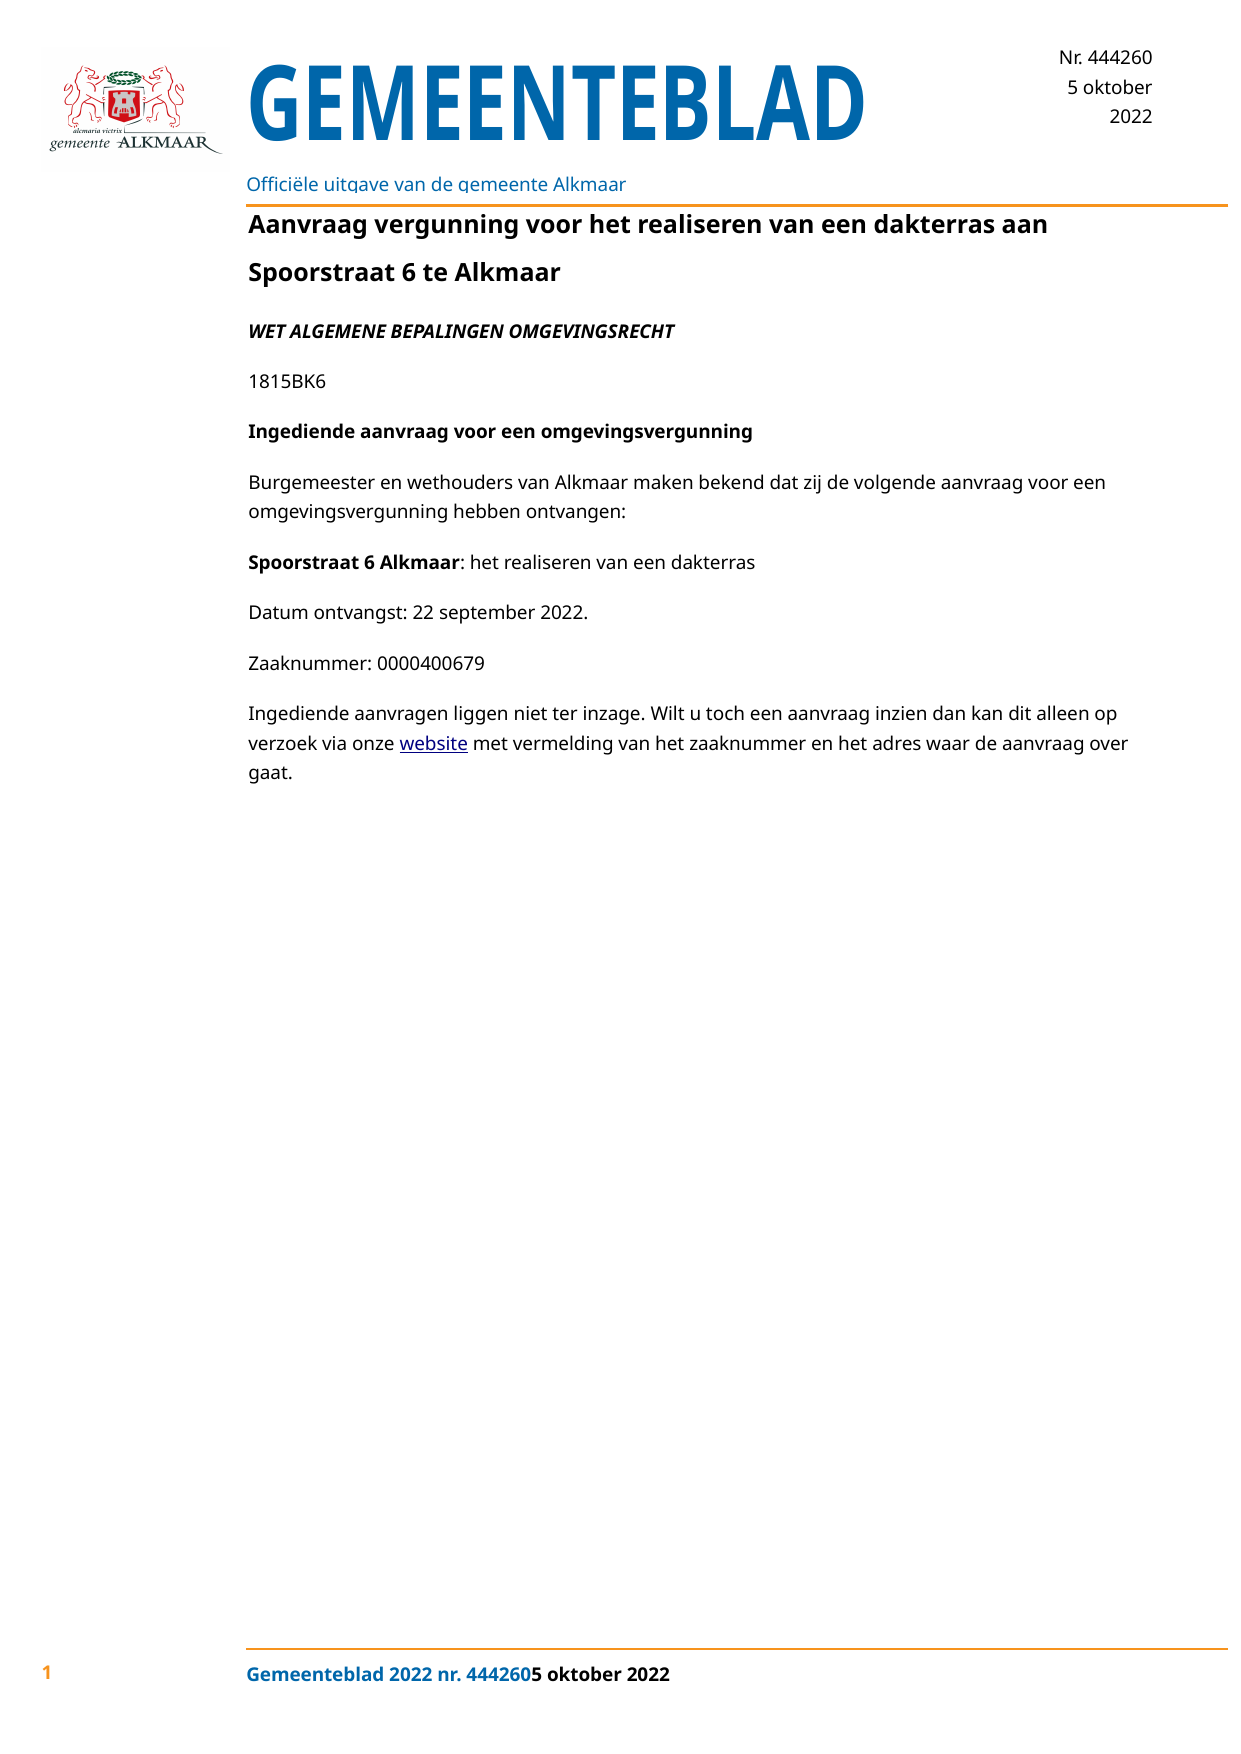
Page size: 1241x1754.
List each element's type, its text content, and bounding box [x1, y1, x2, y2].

text Spoorstraat 6 Alkmaar: het realiseren van een dakterras [248, 549, 1152, 575]
text Datum ontvangst: 22 september 2022. [248, 599, 1152, 625]
text Zaaknummer: 0000400679 [248, 650, 1152, 676]
text Burgemeester en wethouders van Alkmaar maken bekend dat zij de volgende aanvraag voor een omgevingsvergunning hebben ontvangen: [248, 469, 1152, 524]
picture [41, 47, 231, 172]
text Aanvraag vergunning voor het realiseren van een dakterras aan Spoorstraat 6 te Alkmaar [248, 207, 1152, 288]
text Ingediende aanvragen liggen niet ter inzage. Wilt u toch een aanvraag inzien dan kan dit alleen op verzoek via onze website met vermelding van het zaaknummer en het adres waar de aanvraag over gaat. [248, 700, 1152, 785]
text 1815BK6 [248, 368, 1152, 394]
text Ingediende aanvraag voor een omgevingsvergunning [248, 419, 1152, 444]
text WET ALGEMENE BEPALINGEN OMGEVINGSRECHT [248, 318, 1152, 344]
